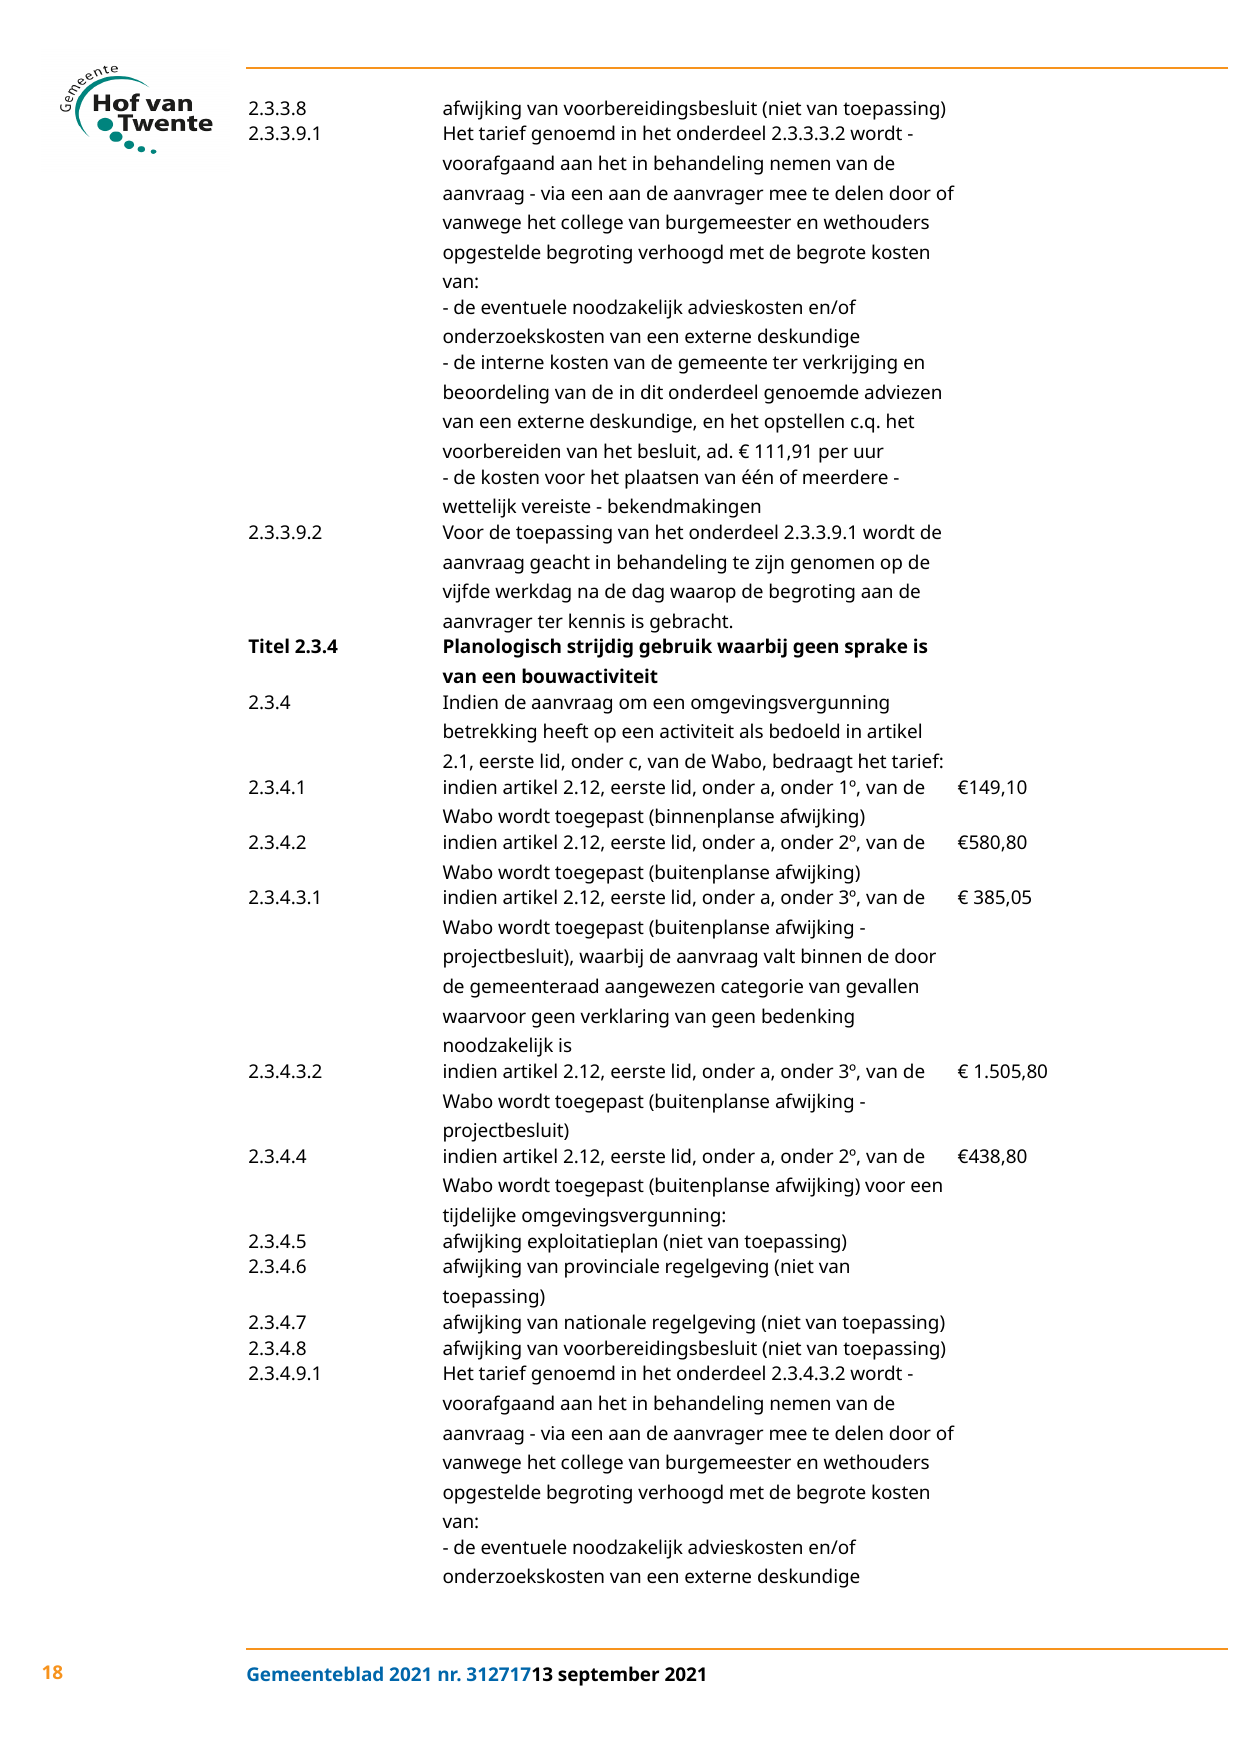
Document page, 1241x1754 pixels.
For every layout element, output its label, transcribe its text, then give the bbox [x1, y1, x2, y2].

table_cell indien artikel 2.12, eerste lid, onder a, onder 3º, van de Wabo wordt toegepast (buitenplanse afwijking - projectbesluit) [442, 1058, 957, 1143]
table_cell 2.3.4.1 [248, 774, 442, 829]
table_cell € 385,05 [958, 885, 1152, 1058]
table_cell [958, 1361, 1152, 1534]
table_cell 2.3.3.9.2 [248, 519, 442, 634]
table_cell afwijking exploitatieplan (niet van toepassing) [442, 1228, 957, 1254]
table_cell [958, 1335, 1152, 1361]
table_cell [958, 121, 1152, 294]
table_cell [958, 1534, 1152, 1589]
table_cell Planologisch strijdig gebruik waarbij geen sprake is van een bouwactiviteit [442, 634, 957, 689]
picture [41, 47, 231, 172]
table_cell [958, 689, 1152, 774]
table_cell 2.3.4.9.1 [248, 1361, 442, 1534]
table_cell - de kosten voor het plaatsen van één of meerdere - wettelijk vereiste - bekendmakingen [442, 464, 957, 519]
table_cell afwijking van voorbereidingsbesluit (niet van toepassing) [442, 1335, 957, 1361]
table_cell [248, 294, 442, 349]
table_cell - de interne kosten van de gemeente ter verkrijging en beoordeling van de in dit onderdeel genoemde adviezen van een externe deskundige, en het opstellen c.q. het voorbereiden van het besluit, ad. € 111,91 per uur [442, 350, 957, 464]
table_cell €438,80 [958, 1143, 1152, 1228]
table_cell afwijking van voorbereidingsbesluit (niet van toepassing) [442, 95, 957, 121]
table_cell indien artikel 2.12, eerste lid, onder a, onder 2º, van de Wabo wordt toegepast (buitenplanse afwijking) voor een tijdelijke omgevingsvergunning: [442, 1143, 957, 1228]
table_cell €580,80 [958, 829, 1152, 884]
table_cell Voor de toepassing van het onderdeel 2.3.3.9.1 wordt de aanvraag geacht in behandeling te zijn genomen op de vijfde werkdag na de dag waarop de begroting aan de aanvrager ter kennis is gebracht. [442, 519, 957, 634]
table_cell Indien de aanvraag om een omgevingsvergunning betrekking heeft op een activiteit als bedoeld in artikel 2.1, eerste lid, onder c, van de Wabo, bedraagt het tarief: [442, 689, 957, 774]
table_cell 2.3.4.5 [248, 1228, 442, 1254]
table_cell [248, 464, 442, 519]
table_cell [958, 519, 1152, 634]
table_cell Titel 2.3.4 [248, 634, 442, 689]
table_cell [958, 464, 1152, 519]
table_cell 2.3.4.7 [248, 1309, 442, 1335]
table_cell €149,10 [958, 774, 1152, 829]
table_cell [958, 294, 1152, 349]
table_cell 2.3.4 [248, 689, 442, 774]
table_cell 2.3.4.4 [248, 1143, 442, 1228]
table_cell [958, 1309, 1152, 1335]
table_cell 2.3.4.3.2 [248, 1058, 442, 1143]
table_cell 2.3.3.9.1 [248, 121, 442, 294]
table_cell indien artikel 2.12, eerste lid, onder a, onder 2º, van de Wabo wordt toegepast (buitenplanse afwijking) [442, 829, 957, 884]
table_cell Het tarief genoemd in het onderdeel 2.3.3.3.2 wordt - voorafgaand aan het in behandeling nemen van de aanvraag - via een aan de aanvrager mee te delen door of vanwege het college van burgemeester en wethouders opgestelde begroting verhoogd met de begrote kosten van: [442, 121, 957, 294]
table_cell [958, 1254, 1152, 1309]
table_cell 2.3.4.8 [248, 1335, 442, 1361]
table_cell [958, 1228, 1152, 1254]
table_cell [248, 350, 442, 464]
table_cell indien artikel 2.12, eerste lid, onder a, onder 3º, van de Wabo wordt toegepast (buitenplanse afwijking - projectbesluit), waarbij de aanvraag valt binnen de door de gemeenteraad aangewezen categorie van gevallen waarvoor geen verklaring van geen bedenking noodzakelijk is [442, 885, 957, 1058]
table_cell - de eventuele noodzakelijk advieskosten en/of onderzoekskosten van een externe deskundige [442, 294, 957, 349]
table_cell [958, 350, 1152, 464]
table_cell [958, 95, 1152, 121]
table_cell indien artikel 2.12, eerste lid, onder a, onder 1º, van de Wabo wordt toegepast (binnenplanse afwijking) [442, 774, 957, 829]
table_cell Het tarief genoemd in het onderdeel 2.3.4.3.2 wordt - voorafgaand aan het in behandeling nemen van de aanvraag - via een aan de aanvrager mee te delen door of vanwege het college van burgemeester en wethouders opgestelde begroting verhoogd met de begrote kosten van: [442, 1361, 957, 1534]
table_cell 2.3.4.3.1 [248, 885, 442, 1058]
table_cell 2.3.4.6 [248, 1254, 442, 1309]
table_cell afwijking van nationale regelgeving (niet van toepassing) [442, 1309, 957, 1335]
table_cell - de eventuele noodzakelijk advieskosten en/of onderzoekskosten van een externe deskundige [442, 1534, 957, 1589]
table_cell [958, 634, 1152, 689]
table_cell 2.3.4.2 [248, 829, 442, 884]
table_cell [248, 1534, 442, 1589]
table_cell afwijking van provinciale regelgeving (niet van toepassing) [442, 1254, 957, 1309]
table_cell € 1.505,80 [958, 1058, 1152, 1143]
table_cell 2.3.3.8 [248, 95, 442, 121]
